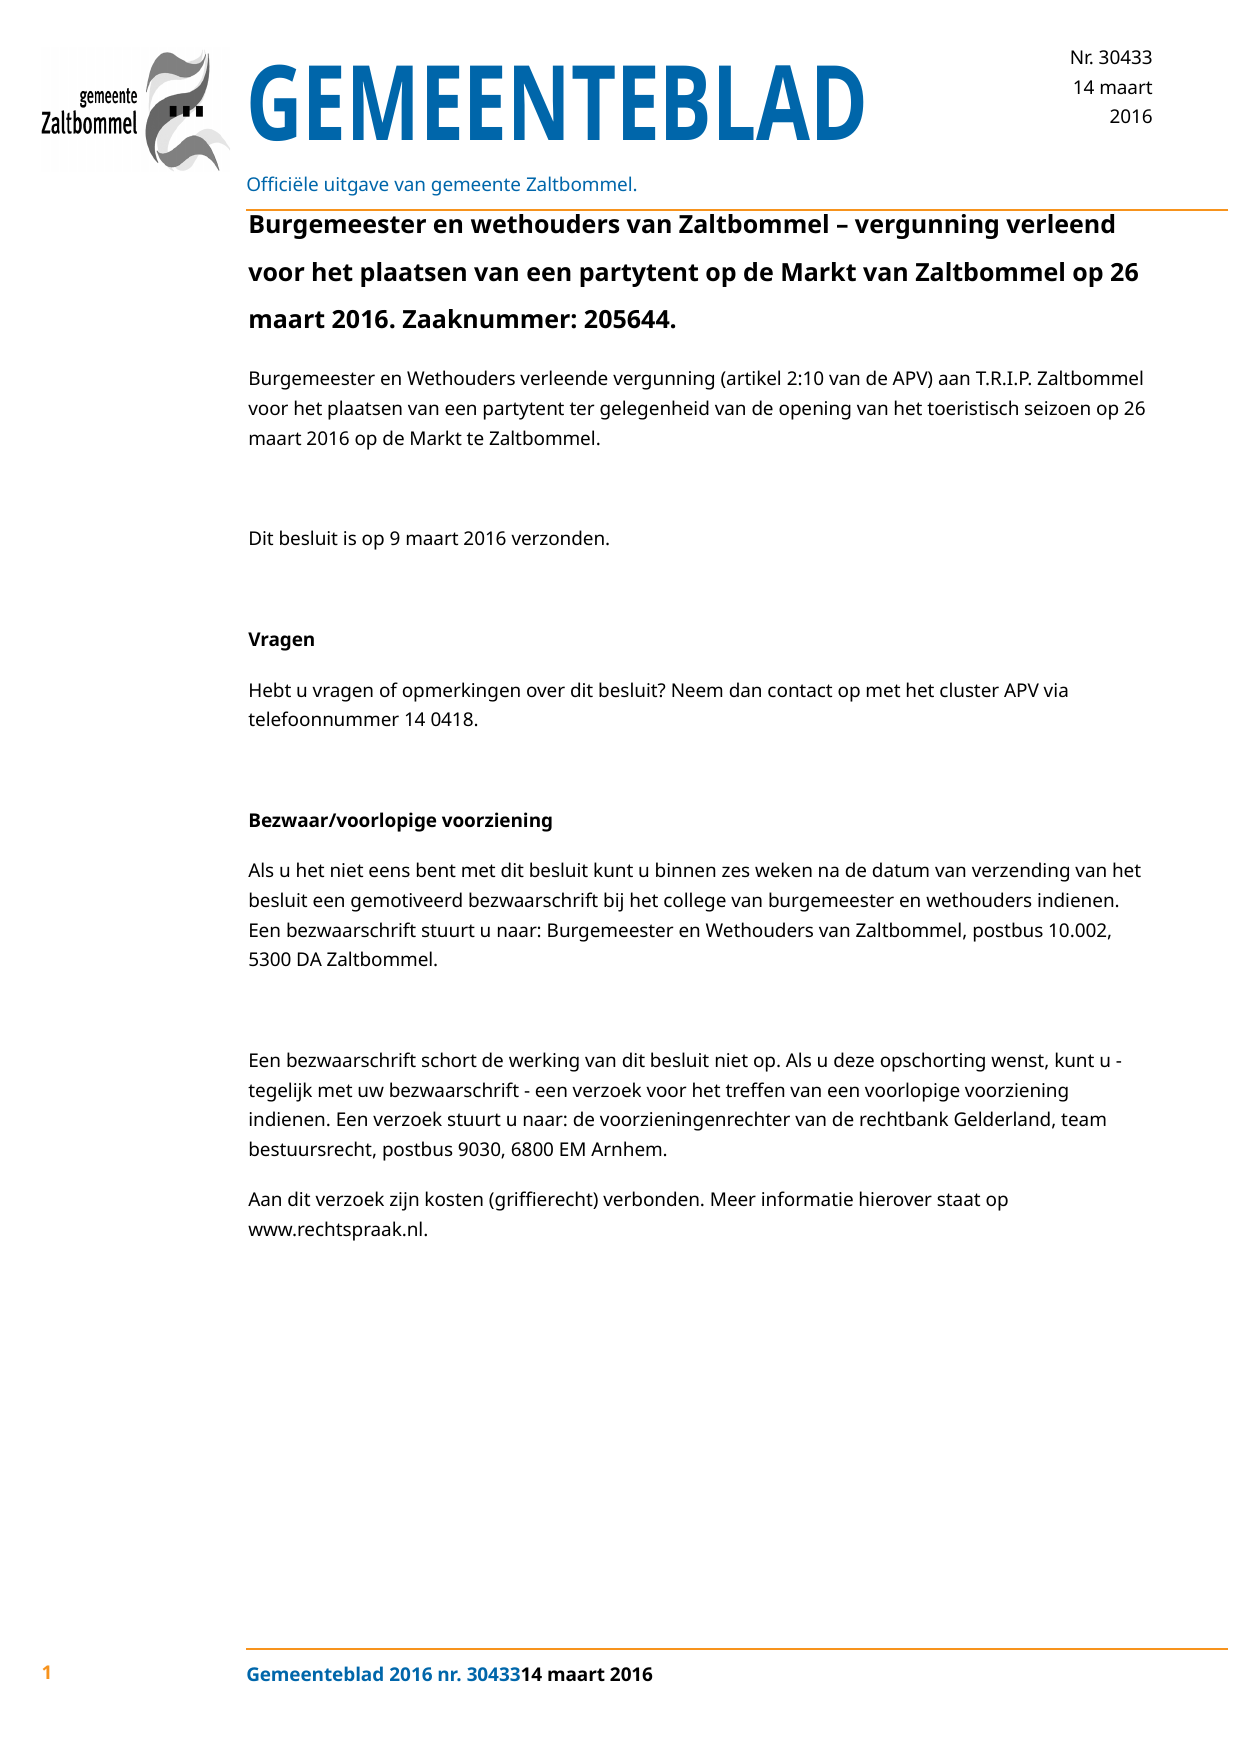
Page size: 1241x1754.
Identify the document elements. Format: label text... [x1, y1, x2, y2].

text Burgemeester en wethouders van Zaltbommel – vergunning verleend voor het plaatsen van een partytent op de Markt van Zaltbommel op 26 maart 2016. Zaaknummer: 205644. [248, 211, 1152, 336]
text Een bezwaarschrift schort de werking van dit besluit niet op. Als u deze opschorting wenst, kunt u - tegelijk met uw bezwaarschrift - een verzoek voor het treffen van een voorlopige voorziening indienen. Een verzoek stuurt u naar: de voorzieningenrechter van de rechtbank Gelderland, team bestuursrecht, postbus 9030, 6800 EM Arnhem. [248, 1047, 1152, 1162]
text Als u het niet eens bent met dit besluit kunt u binnen zes weken na de datum van verzending van het besluit een gemotiveerd bezwaarschrift bij het college van burgemeester en wethouders indienen. Een bezwaarschrift stuurt u naar: Burgemeester en Wethouders van Zaltbommel, postbus 10.002, 5300 DA Zaltbommel. [248, 858, 1152, 972]
text Dit besluit is op 9 maart 2016 verzonden. [248, 526, 1152, 551]
text Aan dit verzoek zijn kosten (griffierecht) verbonden. Meer informatie hierover staat op www.rechtspraak.nl. [248, 1186, 1152, 1242]
picture [41, 47, 231, 172]
text Burgemeester en Wethouders verleende vergunning (artikel 2:10 van de APV) aan T.R.I.P. Zaltbommel voor het plaatsen van een partytent ter gelegenheid van de opening van het toeristisch seizoen op 26 maart 2016 op de Markt te Zaltbommel. [248, 366, 1152, 450]
text Vragen [248, 626, 1152, 652]
text Bezwaar/voorlopige voorziening [248, 807, 1152, 833]
text Hebt u vragen of opmerkingen over dit besluit? Neem dan contact op met het cluster APV via telefoonnummer 14 0418. [248, 677, 1152, 732]
